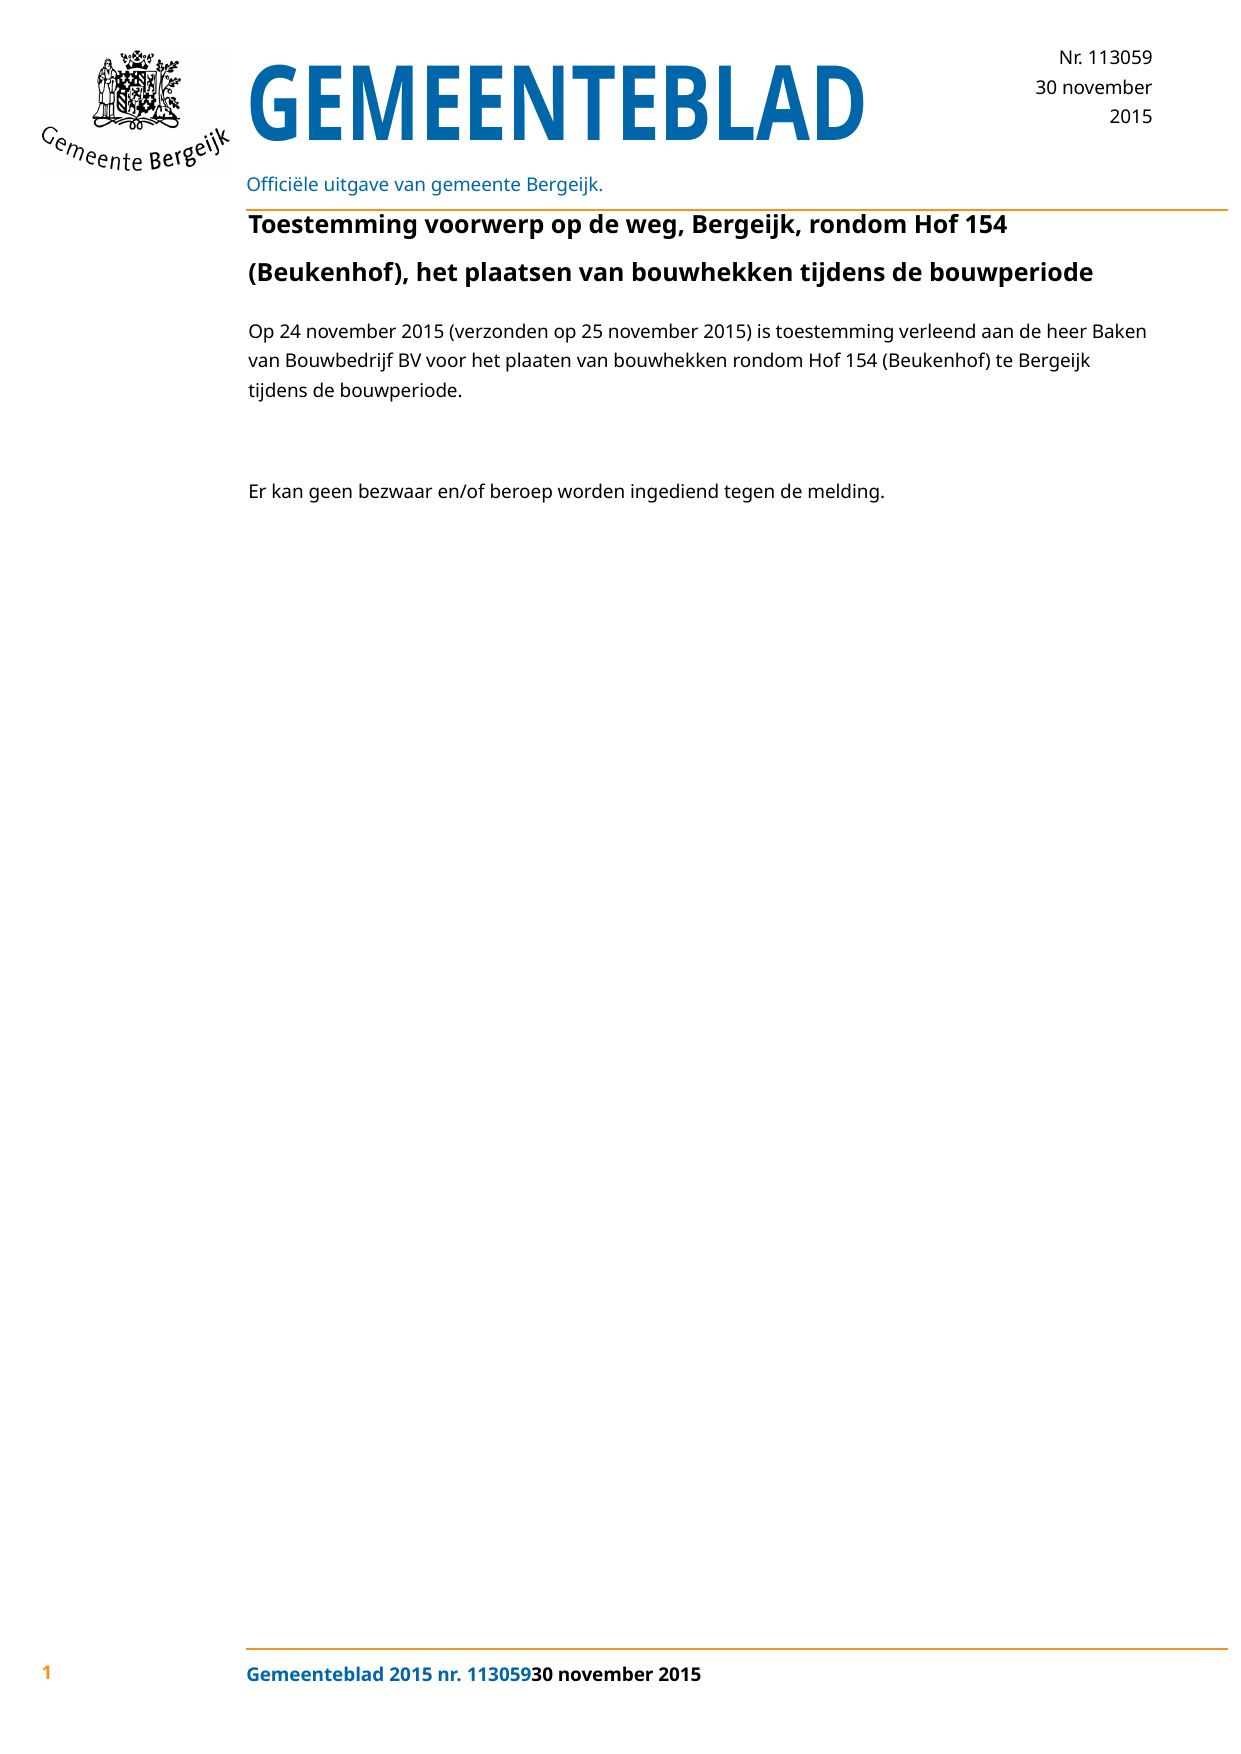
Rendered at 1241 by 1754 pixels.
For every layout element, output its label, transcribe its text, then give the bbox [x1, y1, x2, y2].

picture [41, 47, 231, 172]
text Op 24 november 2015 (verzonden op 25 november 2015) is toestemming verleend aan de heer Baken van Bouwbedrijf BV voor het plaaten van bouwhekken rondom Hof 154 (Beukenhof) te Bergeijk tijdens de bouwperiode. [248, 318, 1152, 403]
text Toestemming voorwerp op de weg, Bergeijk, rondom Hof 154 (Beukenhof), het plaatsen van bouwhekken tijdens de bouwperiode [248, 211, 1152, 288]
text Er kan geen bezwaar en/of beroep worden ingediend tegen de melding. [248, 478, 1152, 504]
